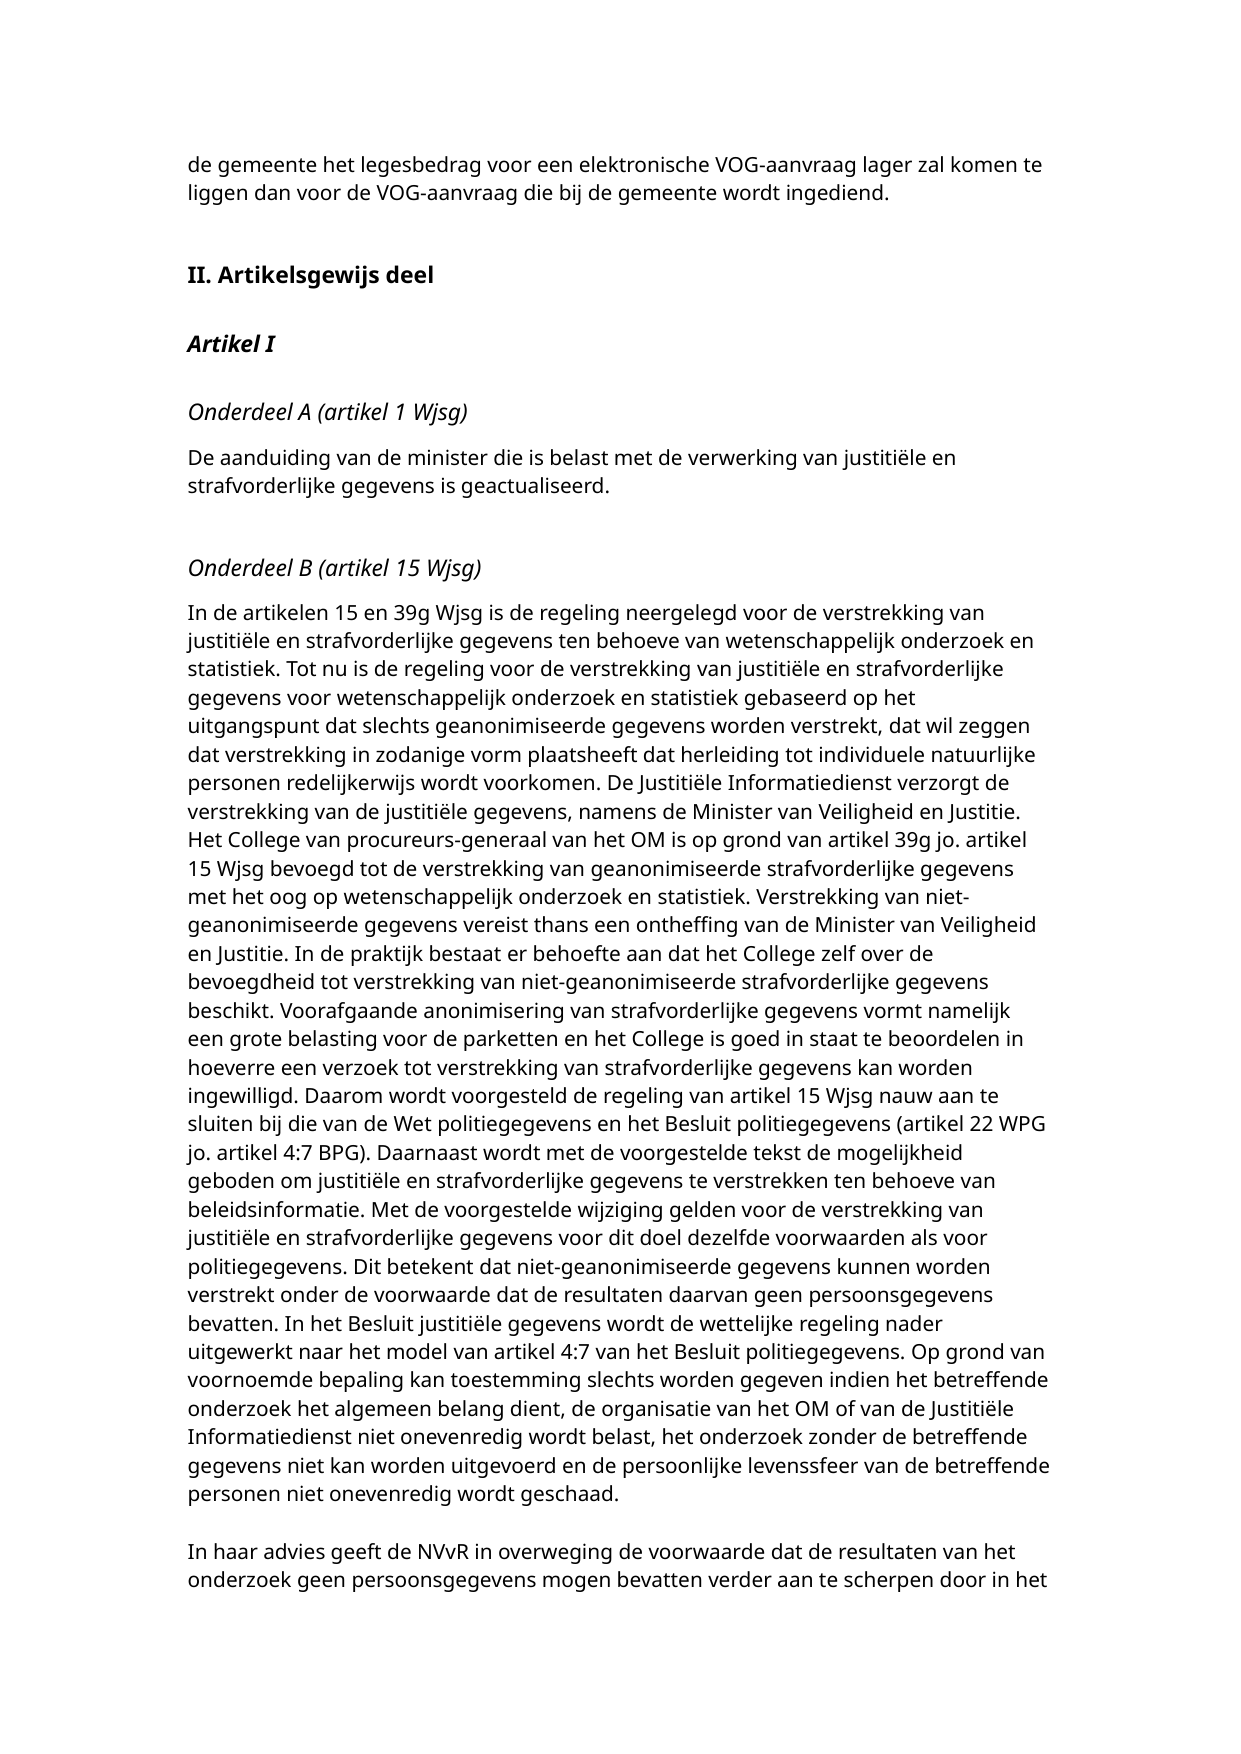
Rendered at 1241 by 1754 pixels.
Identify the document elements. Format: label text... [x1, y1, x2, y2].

text De aanduiding van de minister die is belast met de verwerking van justitiële en strafvorderlijke gegevens is geactualiseerd. [187, 443, 1053, 499]
subtitle Onderdeel B (artikel 15 Wjsg) [187, 551, 1053, 583]
text In haar advies geeft de NVvR in overweging de voorwaarde dat de resultaten van het onderzoek geen persoonsgegevens mogen bevatten verder aan te scherpen door in het [187, 1537, 1053, 1594]
subtitle Artikel I [187, 328, 1053, 359]
text de gemeente het legesbedrag voor een elektronische VOG-aanvraag lager zal komen te liggen dan voor de VOG-aanvraag die bij de gemeente wordt ingediend. [187, 150, 1053, 207]
subtitle Onderdeel A (artikel 1 Wjsg) [187, 396, 1053, 428]
text In de artikelen 15 en 39g Wjsg is de regeling neergelegd voor de verstrekking van justitiële en strafvorderlijke gegevens ten behoeve van wetenschappelijk onderzoek en statistiek. Tot nu is de regeling voor de verstrekking van justitiële en strafvorderlijke gegevens voor wetenschappelijk onderzoek en statistiek gebaseerd op het uitgangspunt dat slechts geanonimiseerde gegevens worden verstrekt, dat wil zeggen dat verstrekking in zodanige vorm plaatsheeft dat herleiding tot individuele natuurlijke personen redelijkerwijs wordt voorkomen. De Justitiële Informatiedienst verzorgt de verstrekking van de justitiële gegevens, namens de Minister van Veiligheid en Justitie. Het College van procureurs-generaal van het OM is op grond van artikel 39g jo. artikel 15 Wjsg bevoegd tot de verstrekking van geanonimiseerde strafvorderlijke gegevens met het oog op wetenschappelijk onderzoek en statistiek. Verstrekking van niet-geanonimiseerde gegevens vereist thans een ontheffing van de Minister van Veiligheid en Justitie. In de praktijk bestaat er behoefte aan dat het College zelf over de bevoegdheid tot verstrekking van niet-geanonimiseerde strafvorderlijke gegevens beschikt. Voorafgaande anonimisering van strafvorderlijke gegevens vormt namelijk een grote belasting voor de parketten en het College is goed in staat te beoordelen in hoeverre een verzoek tot verstrekking van strafvorderlijke gegevens kan worden ingewilligd. Daarom wordt voorgesteld de regeling van artikel 15 Wjsg nauw aan te sluiten bij die van de Wet politiegegevens en het Besluit politiegegevens (artikel 22 WPG jo. artikel 4:7 BPG). Daarnaast wordt met de voorgestelde tekst de mogelijkheid geboden om justitiële en strafvorderlijke gegevens te verstrekken ten behoeve van beleidsinformatie. Met de voorgestelde wijziging gelden voor de verstrekking van justitiële en strafvorderlijke gegevens voor dit doel dezelfde voorwaarden als voor politiegegevens. Dit betekent dat niet-geanonimiseerde gegevens kunnen worden verstrekt onder de voorwaarde dat de resultaten daarvan geen persoonsgegevens bevatten. In het Besluit justitiële gegevens wordt de wettelijke regeling nader uitgewerkt naar het model van artikel 4:7 van het Besluit politiegegevens. Op grond van voornoemde bepaling kan toestemming slechts worden gegeven indien het betreffende onderzoek het algemeen belang dient, de organisatie van het OM of van de Justitiële Informatiedienst niet onevenredig wordt belast, het onderzoek zonder de betreffende gegevens niet kan worden uitgevoerd en de persoonlijke levenssfeer van de betreffende personen niet onevenredig wordt geschaad. [187, 598, 1053, 1508]
subtitle II. Artikelsgewijs deel [187, 259, 1053, 290]
